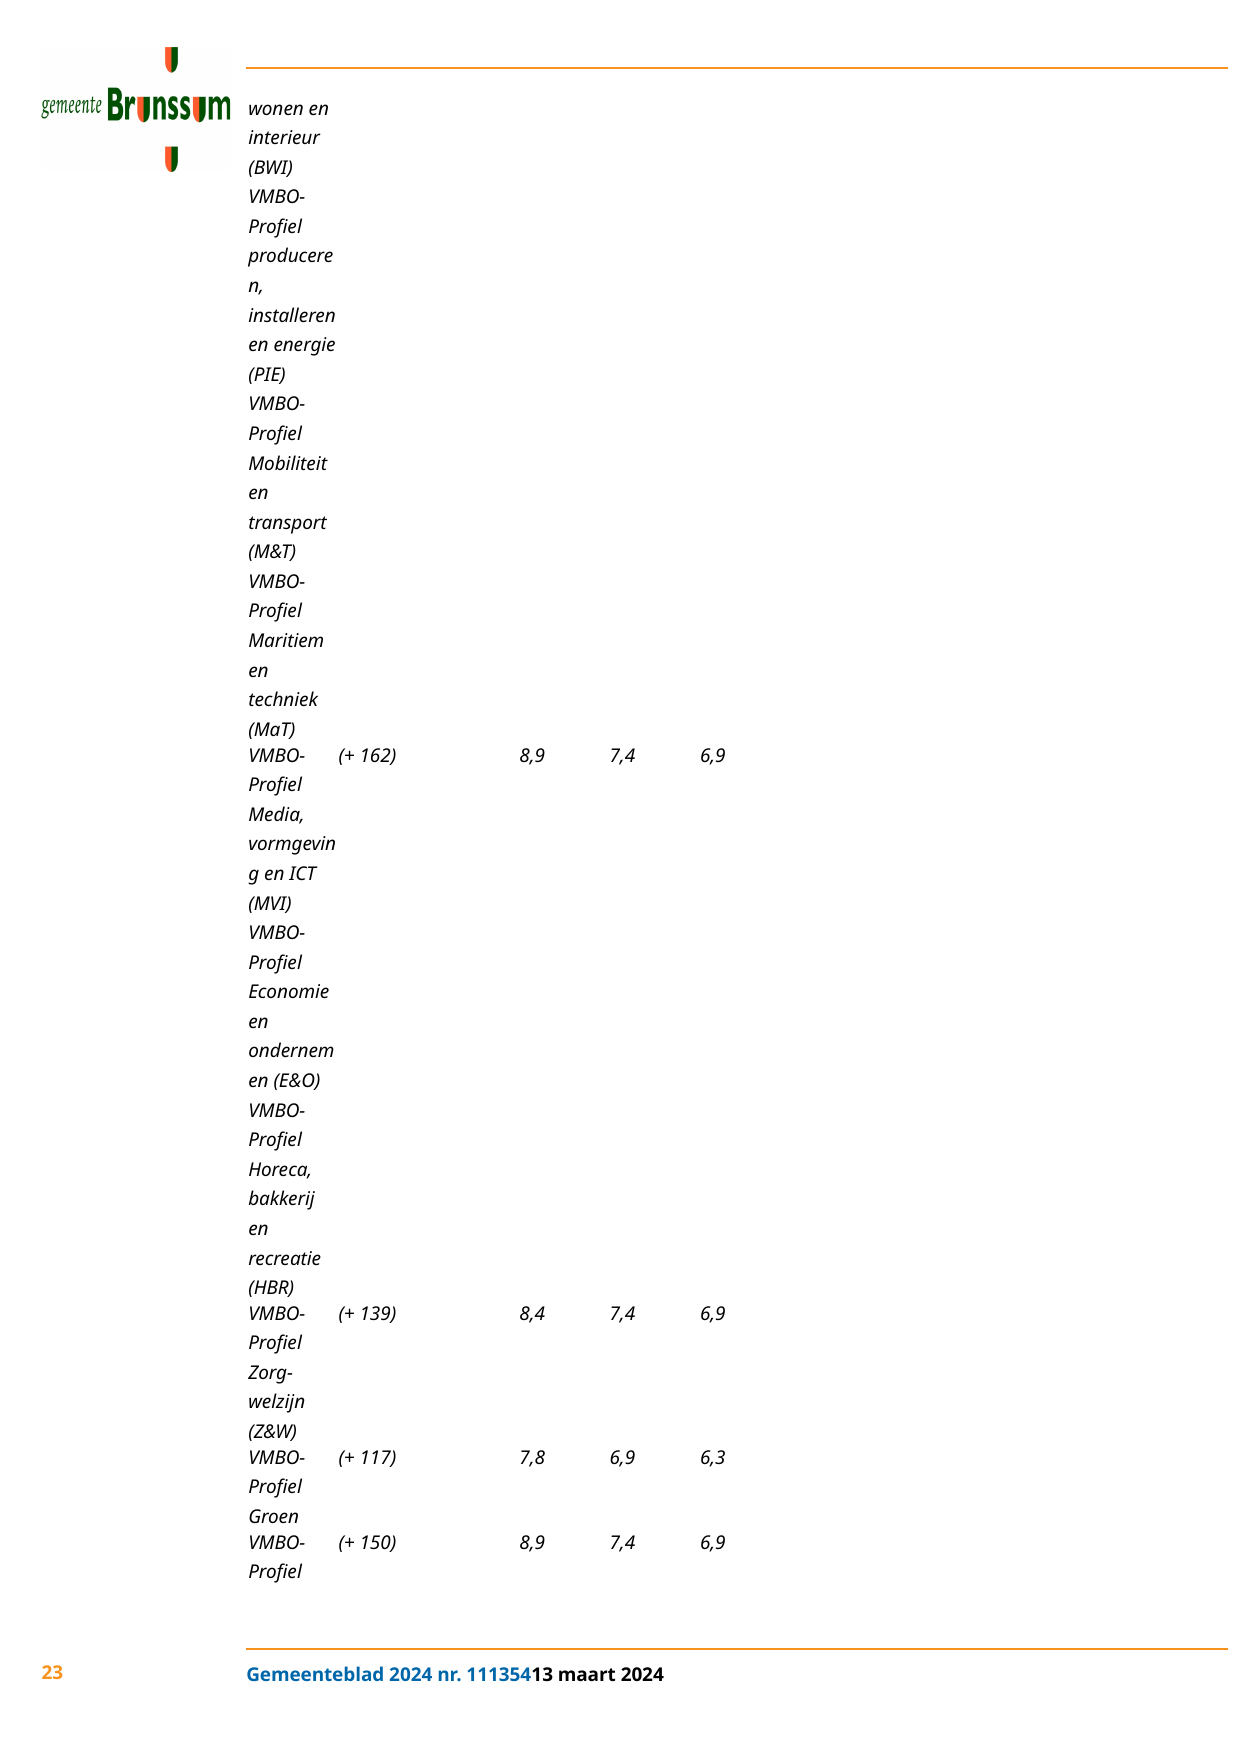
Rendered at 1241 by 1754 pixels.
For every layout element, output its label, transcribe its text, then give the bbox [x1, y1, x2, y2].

table_cell VMBO- Profiel Zorg-welzijn (Z&W) [248, 1300, 338, 1444]
table_cell 8,9 [519, 1529, 609, 1584]
table_cell wonen en interieur (BWI) VMBO- Profiel produceren, installeren en energie (PIE) VMBO- Profiel Mobiliteit en transport (M&T) VMBO- Profiel Maritiem en techniek (MaT) [248, 95, 338, 742]
table_cell 7,8 [519, 1444, 609, 1529]
table_cell [519, 95, 609, 742]
table_cell [881, 95, 971, 1584]
table_cell 6,3 [700, 1444, 790, 1529]
table_cell 6,9 [700, 742, 790, 1300]
table_cell VMBO- Profiel Media, vormgeving en ICT (MVI) VMBO- Profiel Economie en ondernemen (E&O) VMBO- Profiel Horeca, bakkerij en recreatie (HBR) [248, 742, 338, 1300]
table_cell (+ 117) [338, 1444, 429, 1529]
table_cell 7,4 [609, 1300, 700, 1444]
table_cell 8,4 [519, 1300, 609, 1444]
table_cell 6,9 [609, 1444, 700, 1529]
table_cell [790, 95, 881, 742]
table_header [429, 95, 519, 1584]
table_cell [700, 95, 790, 742]
table_cell (+ 162) [338, 742, 429, 1300]
table_cell 6,9 [700, 1300, 790, 1444]
table_cell 7,4 [609, 1529, 700, 1584]
picture [41, 47, 231, 172]
table_cell [338, 95, 429, 742]
table_cell VMBO- Profiel [248, 1529, 338, 1584]
table_cell 6,9 [700, 1529, 790, 1584]
table_cell 7,4 [609, 742, 700, 1300]
table_cell (+ 150) [338, 1529, 429, 1584]
table_cell [971, 95, 1152, 1584]
table_cell [609, 95, 700, 742]
table_cell [790, 742, 881, 1584]
table_cell VMBO- Profiel Groen [248, 1444, 338, 1529]
table_cell (+ 139) [338, 1300, 429, 1444]
table_cell 8,9 [519, 742, 609, 1300]
